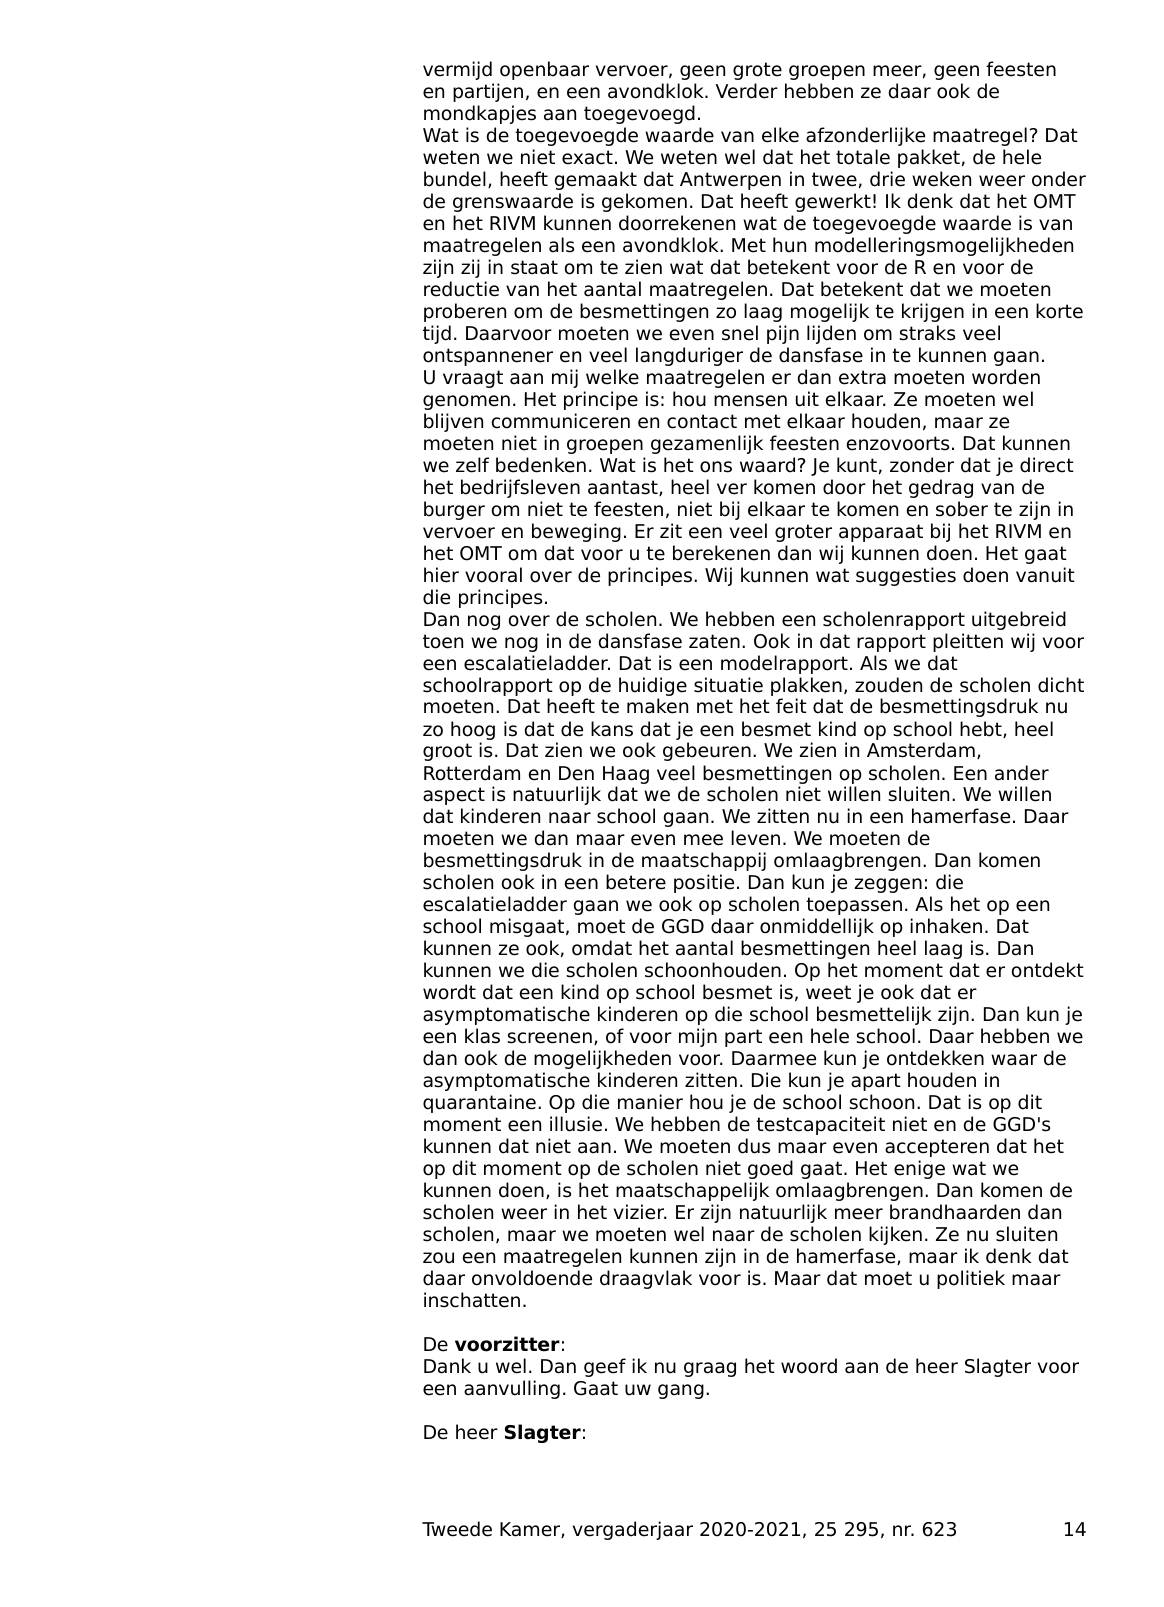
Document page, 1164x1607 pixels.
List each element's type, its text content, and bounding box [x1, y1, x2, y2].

text vermijd openbaar vervoer, geen grote groepen meer, geen feesten en partijen, en een avondklok. Verder hebben ze daar ook de mondkapjes aan toegevoegd. [422, 59, 1087, 125]
text De heer Slagter: [422, 1422, 1087, 1444]
text De voorzitter: [422, 1334, 1087, 1356]
text U vraagt aan mij welke maatregelen er dan extra moeten worden genomen. Het principe is: hou mensen uit elkaar. Ze moeten wel blijven communiceren en contact met elkaar houden, maar ze moeten niet in groepen gezamenlijk feesten enzovoorts. Dat kunnen we zelf bedenken. Wat is het ons waard? Je kunt, zonder dat je direct het bedrijfsleven aantast, heel ver komen door het gedrag van de burger om niet te feesten, niet bij elkaar te komen en sober te zijn in vervoer en beweging. Er zit een veel groter apparaat bij het RIVM en het OMT om dat voor u te berekenen dan wij kunnen doen. Het gaat hier vooral over de principes. Wij kunnen wat suggesties doen vanuit die principes. [422, 367, 1087, 608]
text Dank u wel. Dan geef ik nu graag het woord aan de heer Slagter voor een aanvulling. Gaat uw gang. [422, 1356, 1087, 1400]
text Wat is de toegevoegde waarde van elke afzonderlijke maatregel? Dat weten we niet exact. We weten wel dat het totale pakket, de hele bundel, heeft gemaakt dat Antwerpen in twee, drie weken weer onder de grenswaarde is gekomen. Dat heeft gewerkt! Ik denk dat het OMT en het RIVM kunnen doorrekenen wat de toegevoegde waarde is van maatregelen als een avondklok. Met hun modelleringsmogelijkheden zijn zij in staat om te zien wat dat betekent voor de R en voor de reductie van het aantal maatregelen. Dat betekent dat we moeten proberen om de besmettingen zo laag mogelijk te krijgen in een korte tijd. Daarvoor moeten we even snel pijn lijden om straks veel ontspannener en veel langduriger de dansfase in te kunnen gaan. [422, 125, 1087, 367]
text Dan nog over de scholen. We hebben een scholenrapport uitgebreid toen we nog in de dansfase zaten. Ook in dat rapport pleitten wij voor een escalatieladder. Dat is een modelrapport. Als we dat schoolrapport op de huidige situatie plakken, zouden de scholen dicht moeten. Dat heeft te maken met het feit dat de besmettingsdruk nu zo hoog is dat de kans dat je een besmet kind op school hebt, heel groot is. Dat zien we ook gebeuren. We zien in Amsterdam, Rotterdam en Den Haag veel besmettingen op scholen. Een ander aspect is natuurlijk dat we de scholen niet willen sluiten. We willen dat kinderen naar school gaan. We zitten nu in een hamerfase. Daar moeten we dan maar even mee leven. We moeten de besmettingsdruk in de maatschappij omlaagbrengen. Dan komen scholen ook in een betere positie. Dan kun je zeggen: die escalatieladder gaan we ook op scholen toepassen. Als het op een school misgaat, moet de GGD daar onmiddellijk op inhaken. Dat kunnen ze ook, omdat het aantal besmettingen heel laag is. Dan kunnen we die scholen schoonhouden. Op het moment dat er ontdekt wordt dat een kind op school besmet is, weet je ook dat er asymptomatische kinderen op die school besmettelijk zijn. Dan kun je een klas screenen, of voor mijn part een hele school. Daar hebben we dan ook de mogelijkheden voor. Daarmee kun je ontdekken waar de asymptomatische kinderen zitten. Die kun je apart houden in quarantaine. Op die manier hou je de school schoon. Dat is op dit moment een illusie. We hebben de testcapaciteit niet en de GGD's kunnen dat niet aan. We moeten dus maar even accepteren dat het op dit moment op de scholen niet goed gaat. Het enige wat we kunnen doen, is het maatschappelijk omlaagbrengen. Dan komen de scholen weer in het vizier. Er zijn natuurlijk meer brandhaarden dan scholen, maar we moeten wel naar de scholen kijken. Ze nu sluiten zou een maatregelen kunnen zijn in de hamerfase, maar ik denk dat daar onvoldoende draagvlak voor is. Maar dat moet u politiek maar inschatten. [422, 608, 1087, 1312]
